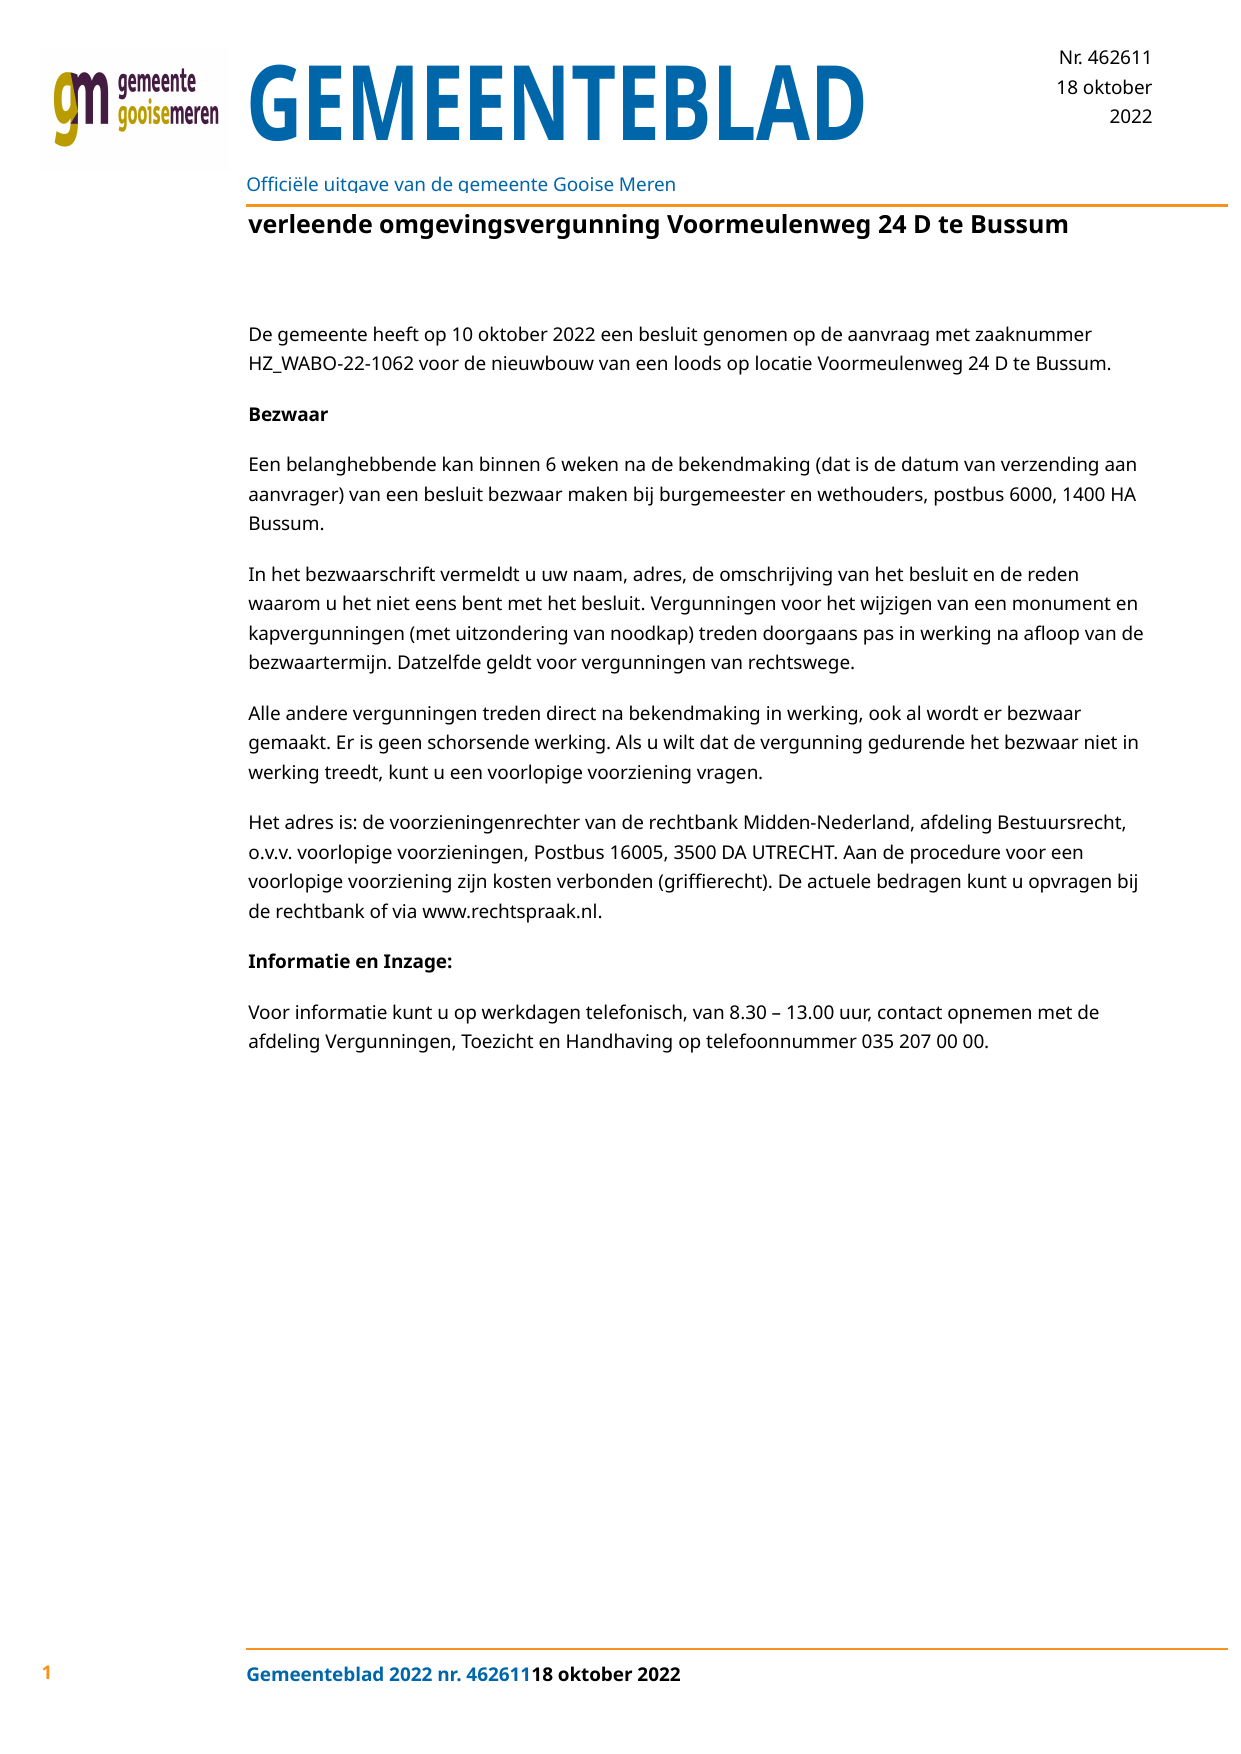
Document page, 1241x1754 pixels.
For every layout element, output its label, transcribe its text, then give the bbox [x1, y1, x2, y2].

text Het adres is: de voorzieningenrechter van de rechtbank Midden-Nederland, afdeling Bestuursrecht, o.v.v. voorlopige voorzieningen, Postbus 16005, 3500 DA UTRECHT. Aan de procedure voor een voorlopige voorziening zijn kosten verbonden (griffierecht). De actuele bedragen kunt u opvragen bij de rechtbank of via www.rechtspraak.nl. [248, 809, 1152, 924]
text verleende omgevingsvergunning Voormeulenweg 24 D te Bussum [248, 207, 1152, 241]
text Alle andere vergunningen treden direct na bekendmaking in werking, ook al wordt er bezwaar gemaakt. Er is geen schorsende werking. Als u wilt dat de vergunning gedurende het bezwaar niet in werking treedt, kunt u een voorlopige voorziening vragen. [248, 700, 1152, 785]
picture [41, 47, 231, 172]
text Informatie en Inzage: [248, 949, 1152, 974]
text Voor informatie kunt u op werkdagen telefonisch, van 8.30 – 13.00 uur, contact opnemen met de afdeling Vergunningen, Toezicht en Handhaving op telefoonnummer 035 207 00 00. [248, 999, 1152, 1054]
text Een belanghebbende kan binnen 6 weken na de bekendmaking (dat is de datum van verzending aan aanvrager) van een besluit bezwaar maken bij burgemeester en wethouders, postbus 6000, 1400 HA Bussum. [248, 451, 1152, 536]
text De gemeente heeft op 10 oktober 2022 een besluit genomen op de aanvraag met zaaknummer HZ_WABO-22-1062 voor de nieuwbouw van een loods op locatie Voormeulenweg 24 D te Bussum. [248, 321, 1152, 376]
text In het bezwaarschrift vermeldt u uw naam, adres, de omschrijving van het besluit en de reden waarom u het niet eens bent met het besluit. Vergunningen voor het wijzigen van een monument en kapvergunningen (met uitzondering van noodkap) treden doorgaans pas in werking na afloop van de bezwaartermijn. Datzelfde geldt voor vergunningen van rechtswege. [248, 561, 1152, 675]
text Bezwaar [248, 401, 1152, 426]
